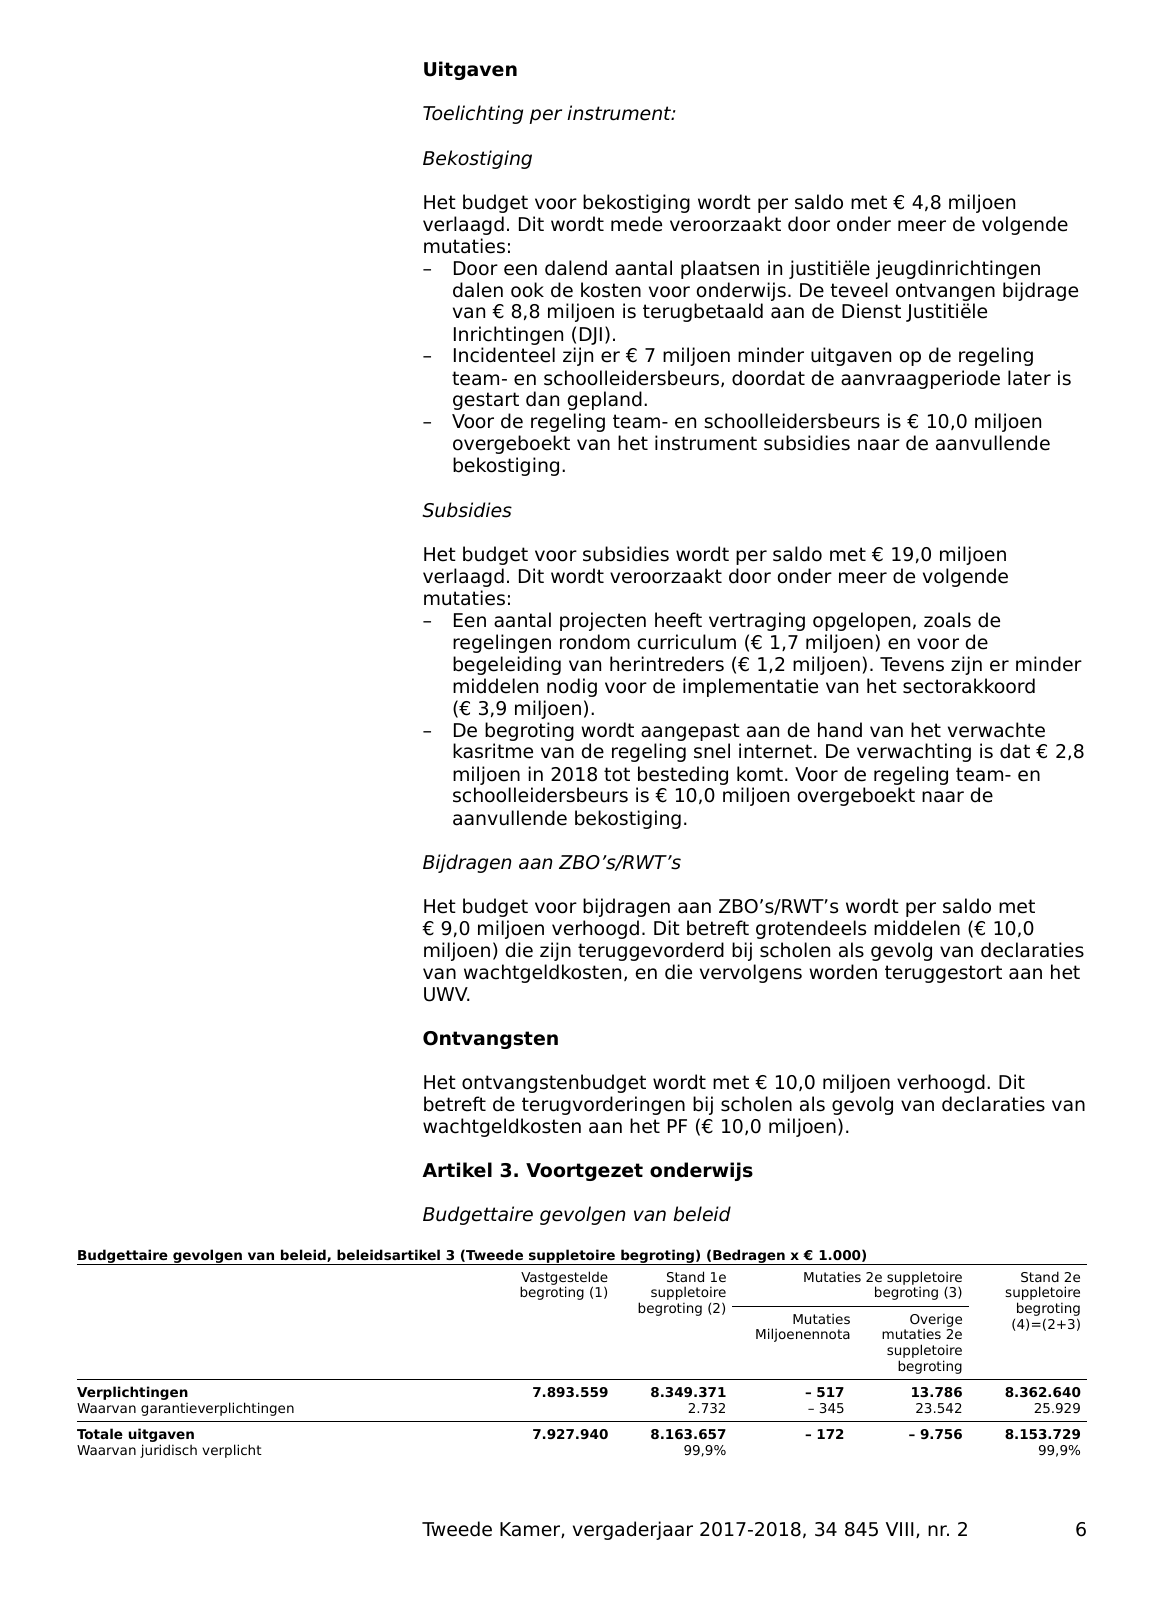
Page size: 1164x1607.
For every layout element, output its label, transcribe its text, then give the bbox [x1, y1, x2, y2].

text – Een aantal projecten heeft vertraging opgelopen, zoals de regelingen rondom curriculum (€ 1,7 miljoen) en voor de begeleiding van herintreders (€ 1,2 miljoen). Tevens zijn er minder middelen nodig voor de implementatie van het sectorakkoord (€ 3,9 miljoen). [422, 609, 1087, 719]
table_cell – 172 [732, 1422, 850, 1442]
table_cell 7.927.940 [496, 1422, 614, 1442]
text – Incidenteel zijn er € 7 miljoen minder uitgaven op de regeling team- en schoolleidersbeurs, doordat de aanvraagperiode later is gestart dan gepland. [422, 345, 1087, 411]
table_cell – 345 [732, 1401, 850, 1421]
text Het budget voor bekostiging wordt per saldo met € 4,8 miljoen verlaagd. Dit wordt mede veroorzaakt door onder meer de volgende mutaties: [422, 192, 1087, 257]
text – Door een dalend aantal plaatsen in justitiële jeugdinrichtingen dalen ook de kosten voor onderwijs. De teveel ontvangen bijdrage van € 8,8 miljoen is terugbetaald aan de Dienst Justitiële Inrichtingen (DJI). [422, 257, 1087, 345]
table_cell [106, 1458, 142, 1474]
table_cell – 517 [732, 1380, 850, 1401]
table_cell [496, 1443, 614, 1458]
table_cell 2.732 [614, 1401, 732, 1421]
table_cell [732, 1443, 850, 1458]
table_cell 25.929 [969, 1401, 1087, 1421]
table_cell [969, 1458, 1087, 1474]
table_cell 8.153.729 [969, 1422, 1087, 1442]
table_cell Verplichtingen [77, 1380, 496, 1401]
text – De begroting wordt aangepast aan de hand van het verwachte kasritme van de regeling snel internet. De verwachting is dat € 2,8 miljoen in 2018 tot besteding komt. Voor de regeling team- en schoolleidersbeurs is € 10,0 miljoen overgeboekt naar de aanvullende bekostiging. [422, 719, 1087, 829]
table_cell Waarvan juridisch verplicht [77, 1443, 496, 1458]
subtitle Uitgaven [422, 59, 1087, 81]
table_cell [850, 1458, 968, 1474]
table_cell 99,9% [614, 1443, 732, 1458]
table_cell Waarvan garantieverplichtingen [77, 1401, 496, 1421]
table_cell [496, 1458, 614, 1474]
table_cell 13.786 [850, 1380, 968, 1401]
table_header Budgettaire gevolgen van beleid, beleidsartikel 3 (Tweede suppletoire begroting) (Bedragen x € 1.000) [77, 1248, 1087, 1264]
subtitle Subsidies [422, 499, 1087, 521]
table_cell [732, 1458, 850, 1474]
table_cell 8.362.640 [969, 1380, 1087, 1401]
table_cell [77, 1458, 106, 1474]
table_cell Vastgestelde begroting (1) [496, 1265, 614, 1379]
subtitle Bijdragen aan ZBO’s/RWT’s [422, 852, 1087, 873]
table_cell [77, 1265, 496, 1379]
table_cell [142, 1458, 496, 1474]
subtitle Toelichting per instrument: [422, 103, 1087, 125]
subtitle Artikel 3. Voortgezet onderwijs [422, 1160, 1087, 1182]
table_cell Stand 1e suppletoire begroting (2) [614, 1265, 732, 1379]
subtitle Ontvangsten [422, 1028, 1087, 1050]
table_cell Overige mutaties 2e suppletoire begroting [850, 1307, 968, 1379]
table_cell 7.893.559 [496, 1380, 614, 1401]
table_cell 8.163.657 [614, 1422, 732, 1442]
table_cell Stand 2e suppletoire begroting (4)=(2+3) [969, 1265, 1087, 1379]
subtitle Bekostiging [422, 147, 1087, 169]
text Het budget voor subsidies wordt per saldo met € 19,0 miljoen verlaagd. Dit wordt veroorzaakt door onder meer de volgende mutaties: [422, 544, 1087, 609]
table_cell [850, 1443, 968, 1458]
text Het budget voor bijdragen aan ZBO’s/RWT’s wordt per saldo met € 9,0 miljoen verhoogd. Dit betreft grotendeels middelen (€ 10,0 miljoen) die zijn teruggevorderd bij scholen als gevolg van declaraties van wachtgeldkosten, en die vervolgens worden teruggestort aan het UWV. [422, 896, 1087, 1006]
table_cell – 9.756 [850, 1422, 968, 1442]
text Het ontvangstenbudget wordt met € 10,0 miljoen verhoogd. Dit betreft de terugvorderingen bij scholen als gevolg van declaraties van wachtgeldkosten aan het PF (€ 10,0 miljoen). [422, 1072, 1087, 1138]
table_cell 23.542 [850, 1401, 968, 1421]
table_cell Mutaties 2e suppletoire begroting (3) [732, 1265, 968, 1306]
table_cell [614, 1458, 732, 1474]
table_cell 99,9% [969, 1443, 1087, 1458]
subtitle Budgettaire gevolgen van beleid [422, 1204, 1087, 1226]
table_cell [496, 1401, 614, 1421]
text – Voor de regeling team- en schoolleidersbeurs is € 10,0 miljoen overgeboekt van het instrument subsidies naar de aanvullende bekostiging. [422, 411, 1087, 477]
table_cell Totale uitgaven [77, 1422, 496, 1442]
table_cell 8.349.371 [614, 1380, 732, 1401]
table_cell Mutaties Miljoenennota [732, 1307, 850, 1379]
